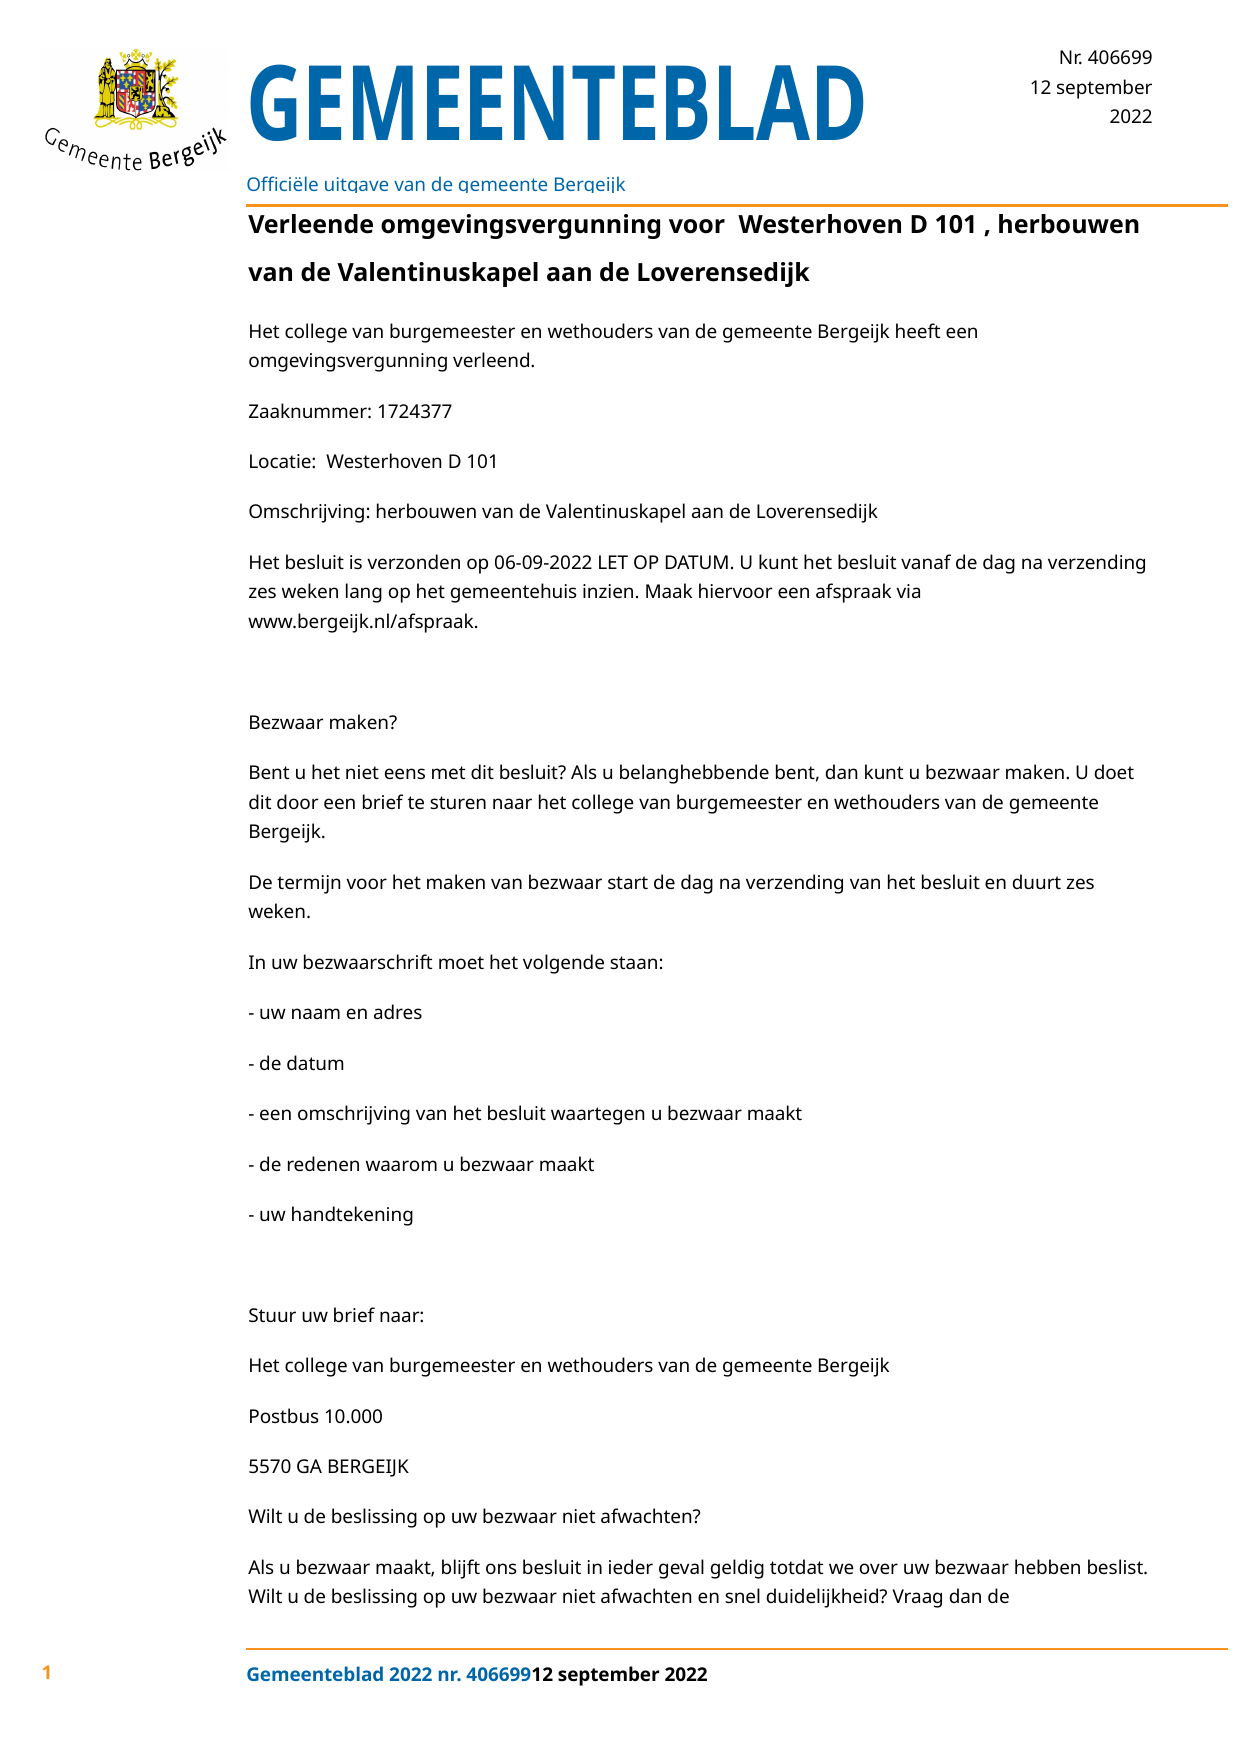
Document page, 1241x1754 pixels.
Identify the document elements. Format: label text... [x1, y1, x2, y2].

text Het college van burgemeester en wethouders van de gemeente Bergeijk heeft een omgevingsvergunning verleend. [248, 318, 1152, 373]
text De termijn voor het maken van bezwaar start de dag na verzending van het besluit en duurt zes weken. [248, 869, 1152, 924]
text Wilt u de beslissing op uw bezwaar niet afwachten? [248, 1504, 1152, 1529]
text Het besluit is verzonden op 06-09-2022 LET OP DATUM. U kunt het besluit vanaf de dag na verzending zes weken lang op het gemeentehuis inzien. Maak hiervoor een afspraak via www.bergeijk.nl/afspraak. [248, 549, 1152, 634]
text - de redenen waarom u bezwaar maakt [248, 1151, 1152, 1177]
text 5570 GA BERGEIJK [248, 1453, 1152, 1479]
text Zaaknummer: 1724377 [248, 398, 1152, 424]
text Postbus 10.000 [248, 1403, 1152, 1429]
text Het college van burgemeester en wethouders van de gemeente Bergeijk [248, 1352, 1152, 1378]
picture [41, 47, 231, 172]
text In uw bezwaarschrift moet het volgende staan: [248, 949, 1152, 975]
text Stuur uw brief naar: [248, 1302, 1152, 1328]
text - de datum [248, 1050, 1152, 1076]
text - uw naam en adres [248, 999, 1152, 1025]
text Als u bezwaar maakt, blijft ons besluit in ieder geval geldig totdat we over uw bezwaar hebben beslist. Wilt u de beslissing op uw bezwaar niet afwachten en snel duidelijkheid? Vraag dan de [248, 1554, 1152, 1609]
text Omschrijving: herbouwen van de Valentinuskapel aan de Loverensedijk [248, 499, 1152, 524]
text - uw handtekening [248, 1201, 1152, 1227]
text Verleende omgevingsvergunning voor Westerhoven D 101 , herbouwen van de Valentinuskapel aan de Loverensedijk [248, 207, 1152, 288]
text - een omschrijving van het besluit waartegen u bezwaar maakt [248, 1100, 1152, 1126]
text Bezwaar maken? [248, 709, 1152, 735]
text Locatie: Westerhoven D 101 [248, 448, 1152, 474]
text Bent u het niet eens met dit besluit? Als u belanghebbende bent, dan kunt u bezwaar maken. U doet dit door een brief te sturen naar het college van burgemeester en wethouders van de gemeente Bergeijk. [248, 759, 1152, 844]
